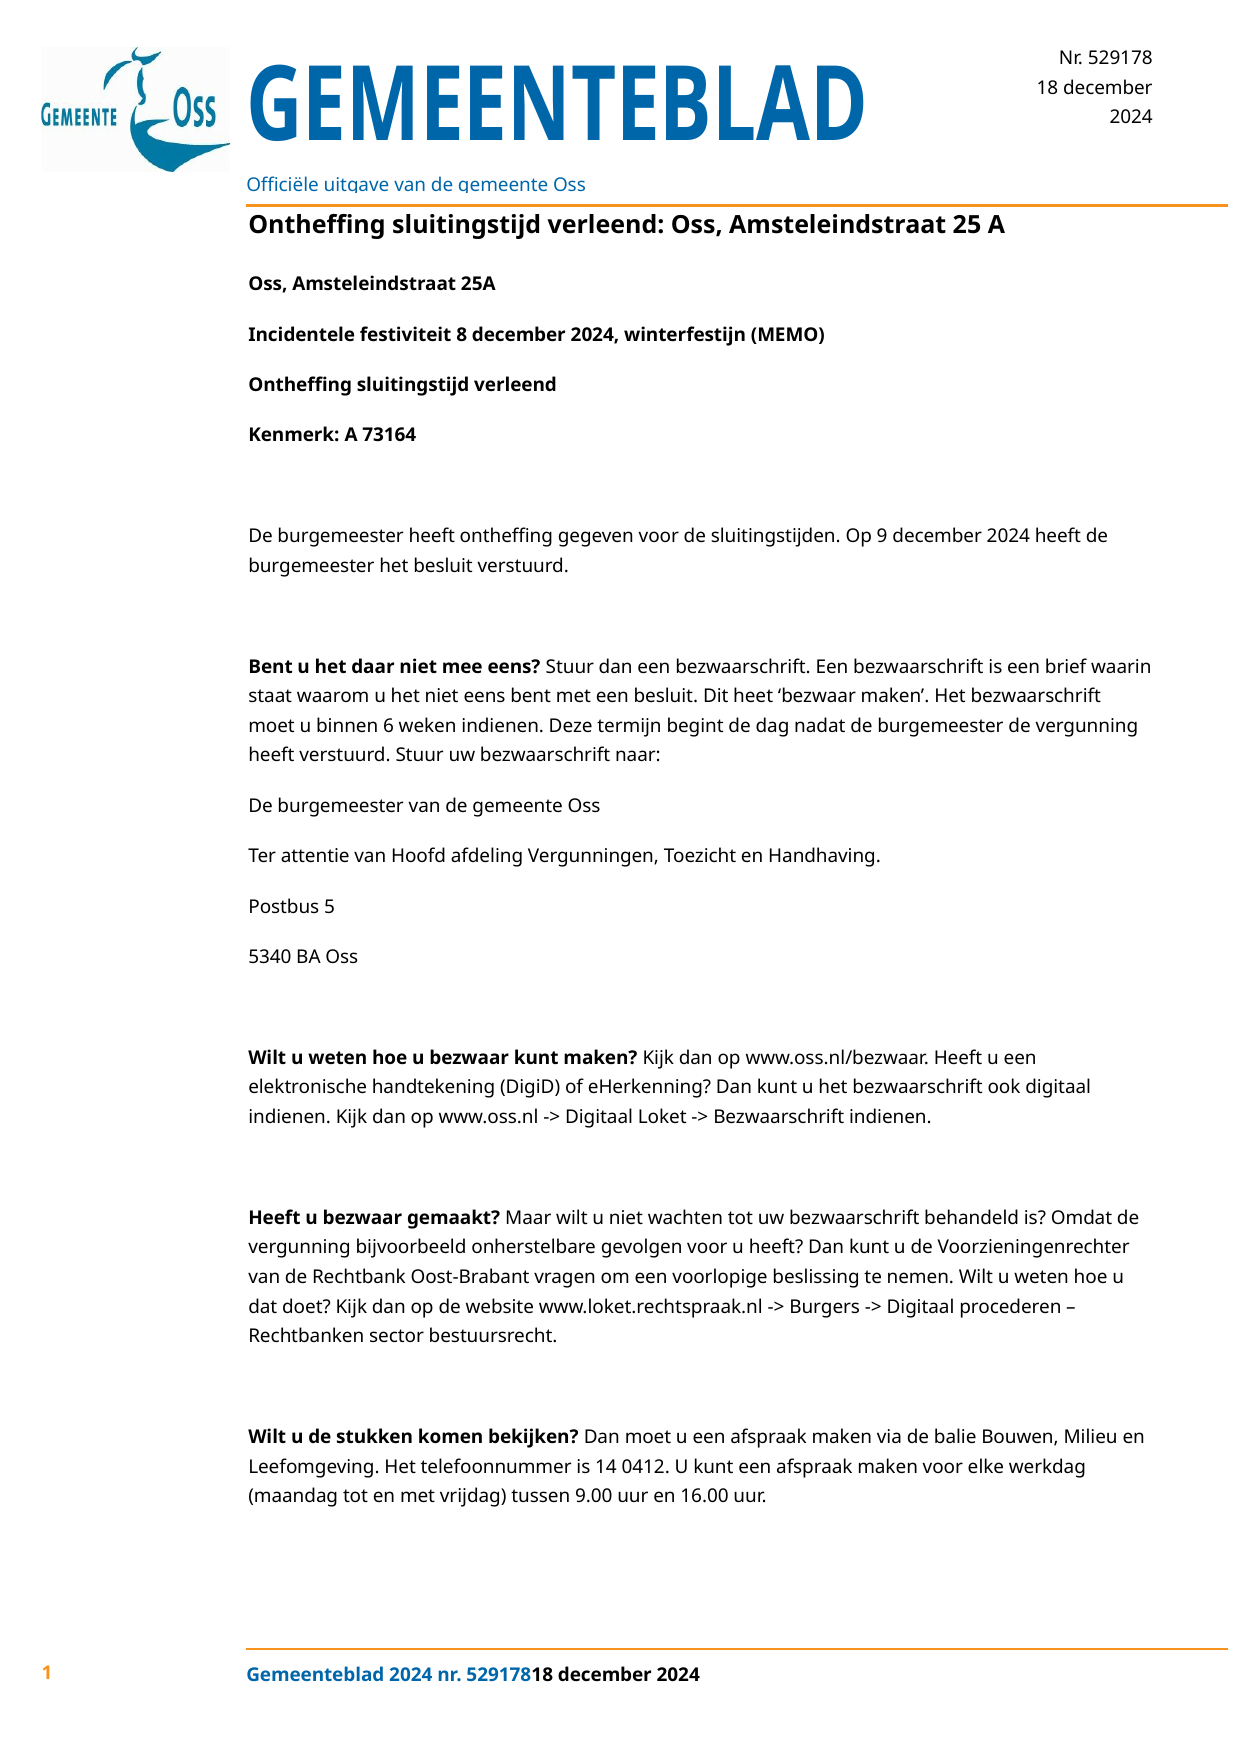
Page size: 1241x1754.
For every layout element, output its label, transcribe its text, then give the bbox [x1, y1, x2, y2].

text Bent u het daar niet mee eens? Stuur dan een bezwaarschrift. Een bezwaarschrift is een brief waarin staat waarom u het niet eens bent met een besluit. Dit heet ‘bezwaar maken’. Het bezwaarschrift moet u binnen 6 weken indienen. Deze termijn begint de dag nadat de burgemeester de vergunning heeft verstuurd. Stuur uw bezwaarschrift naar: [248, 653, 1152, 767]
text Oss, Amsteleindstraat 25A [248, 270, 1152, 296]
text Wilt u de stukken komen bekijken? Dan moet u een afspraak maken via de balie Bouwen, Milieu en Leefomgeving. Het telefoonnummer is 14 0412. U kunt een afspraak maken voor elke werkdag (maandag tot en met vrijdag) tussen 9.00 uur en 16.00 uur. [248, 1423, 1152, 1508]
picture [41, 47, 231, 172]
text Wilt u weten hoe u bezwaar kunt maken? Kijk dan op www.oss.nl/bezwaar. Heeft u een elektronische handtekening (DigiD) of eHerkenning? Dan kunt u het bezwaarschrift ook digitaal indienen. Kijk dan op www.oss.nl -> Digitaal Loket -> Bezwaarschrift indienen. [248, 1044, 1152, 1129]
text 5340 BA Oss [248, 943, 1152, 969]
text De burgemeester heeft ontheffing gegeven voor de sluitingstijden. Op 9 december 2024 heeft de burgemeester het besluit verstuurd. [248, 522, 1152, 578]
text Ontheffing sluitingstijd verleend: Oss, Amsteleindstraat 25 A [248, 207, 1152, 241]
text Kenmerk: A 73164 [248, 422, 1152, 447]
text Ter attentie van Hoofd afdeling Vergunningen, Toezicht en Handhaving. [248, 842, 1152, 868]
text Ontheffing sluitingstijd verleend [248, 371, 1152, 397]
text Incidentele festiviteit 8 december 2024, winterfestijn (MEMO) [248, 321, 1152, 346]
text Heeft u bezwaar gemaakt? Maar wilt u niet wachten tot uw bezwaarschrift behandeld is? Omdat de vergunning bijvoorbeeld onherstelbare gevolgen voor u heeft? Dan kunt u de Voorzieningenrechter van de Rechtbank Oost-Brabant vragen om een voorlopige beslissing te nemen. Wilt u weten hoe u dat doet? Kijk dan op de website www.loket.rechtspraak.nl -> Burgers -> Digitaal procederen – Rechtbanken sector bestuursrecht. [248, 1204, 1152, 1348]
text Postbus 5 [248, 893, 1152, 918]
text De burgemeester van de gemeente Oss [248, 792, 1152, 818]
